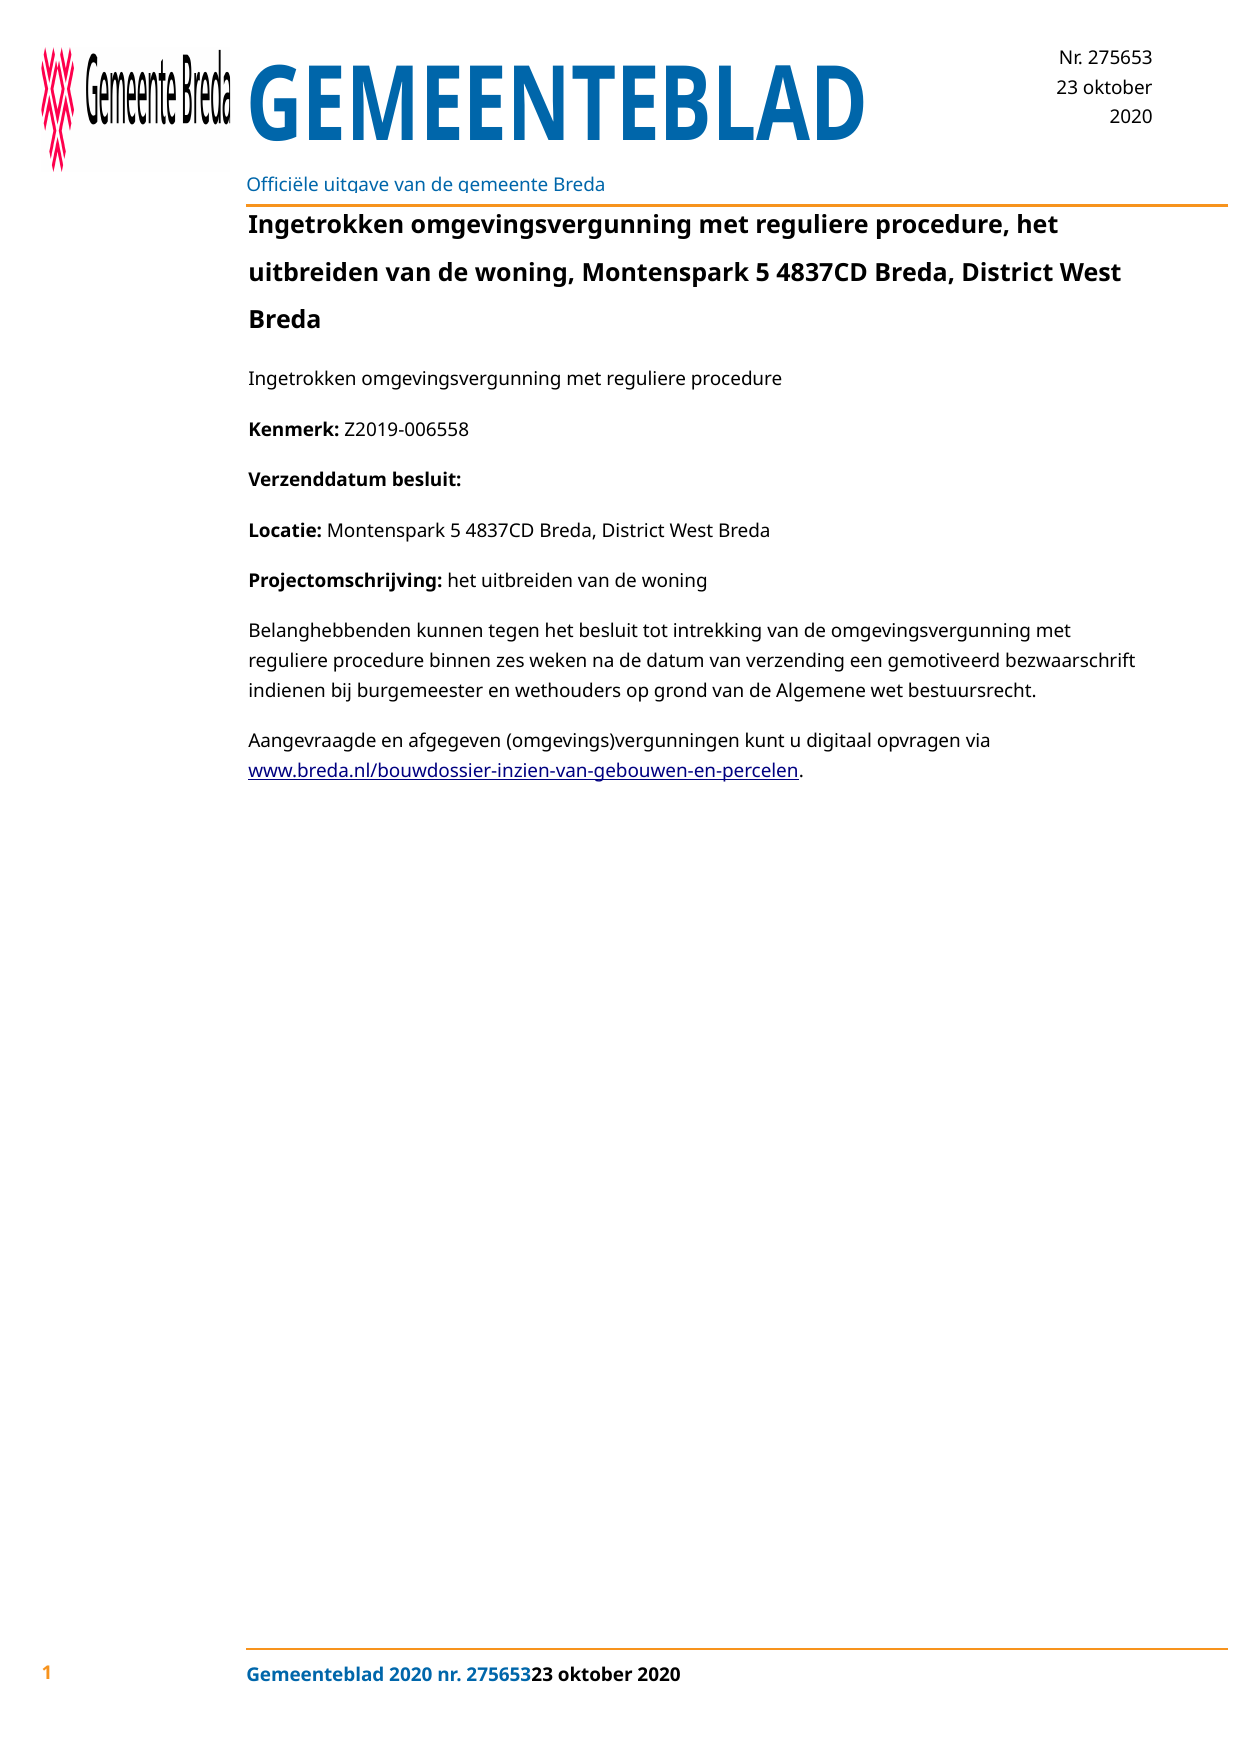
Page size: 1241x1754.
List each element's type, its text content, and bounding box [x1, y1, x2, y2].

text Ingetrokken omgevingsvergunning met reguliere procedure, het uitbreiden van de woning, Montenspark 5 4837CD Breda, District West Breda [248, 207, 1152, 336]
text Verzenddatum besluit: [248, 466, 1152, 492]
text Ingetrokken omgevingsvergunning met reguliere procedure [248, 366, 1152, 391]
text Kenmerk: Z2019-006558 [248, 416, 1152, 442]
text Projectomschrijving: het uitbreiden van de woning [248, 567, 1152, 593]
text Locatie: Montenspark 5 4837CD Breda, District West Breda [248, 517, 1152, 542]
text Belanghebbenden kunnen tegen het besluit tot intrekking van de omgevingsvergunning met reguliere procedure binnen zes weken na de datum van verzending een gemotiveerd bezwaarschrift indienen bij burgemeester en wethouders op grond van de Algemene wet bestuursrecht. [248, 618, 1152, 702]
picture [41, 47, 231, 172]
text Aangevraagde en afgegeven (omgevings)vergunningen kunt u digitaal opvragen via www.breda.nl/bouwdossier-inzien-van-gebouwen-en-percelen. [248, 727, 1152, 782]
